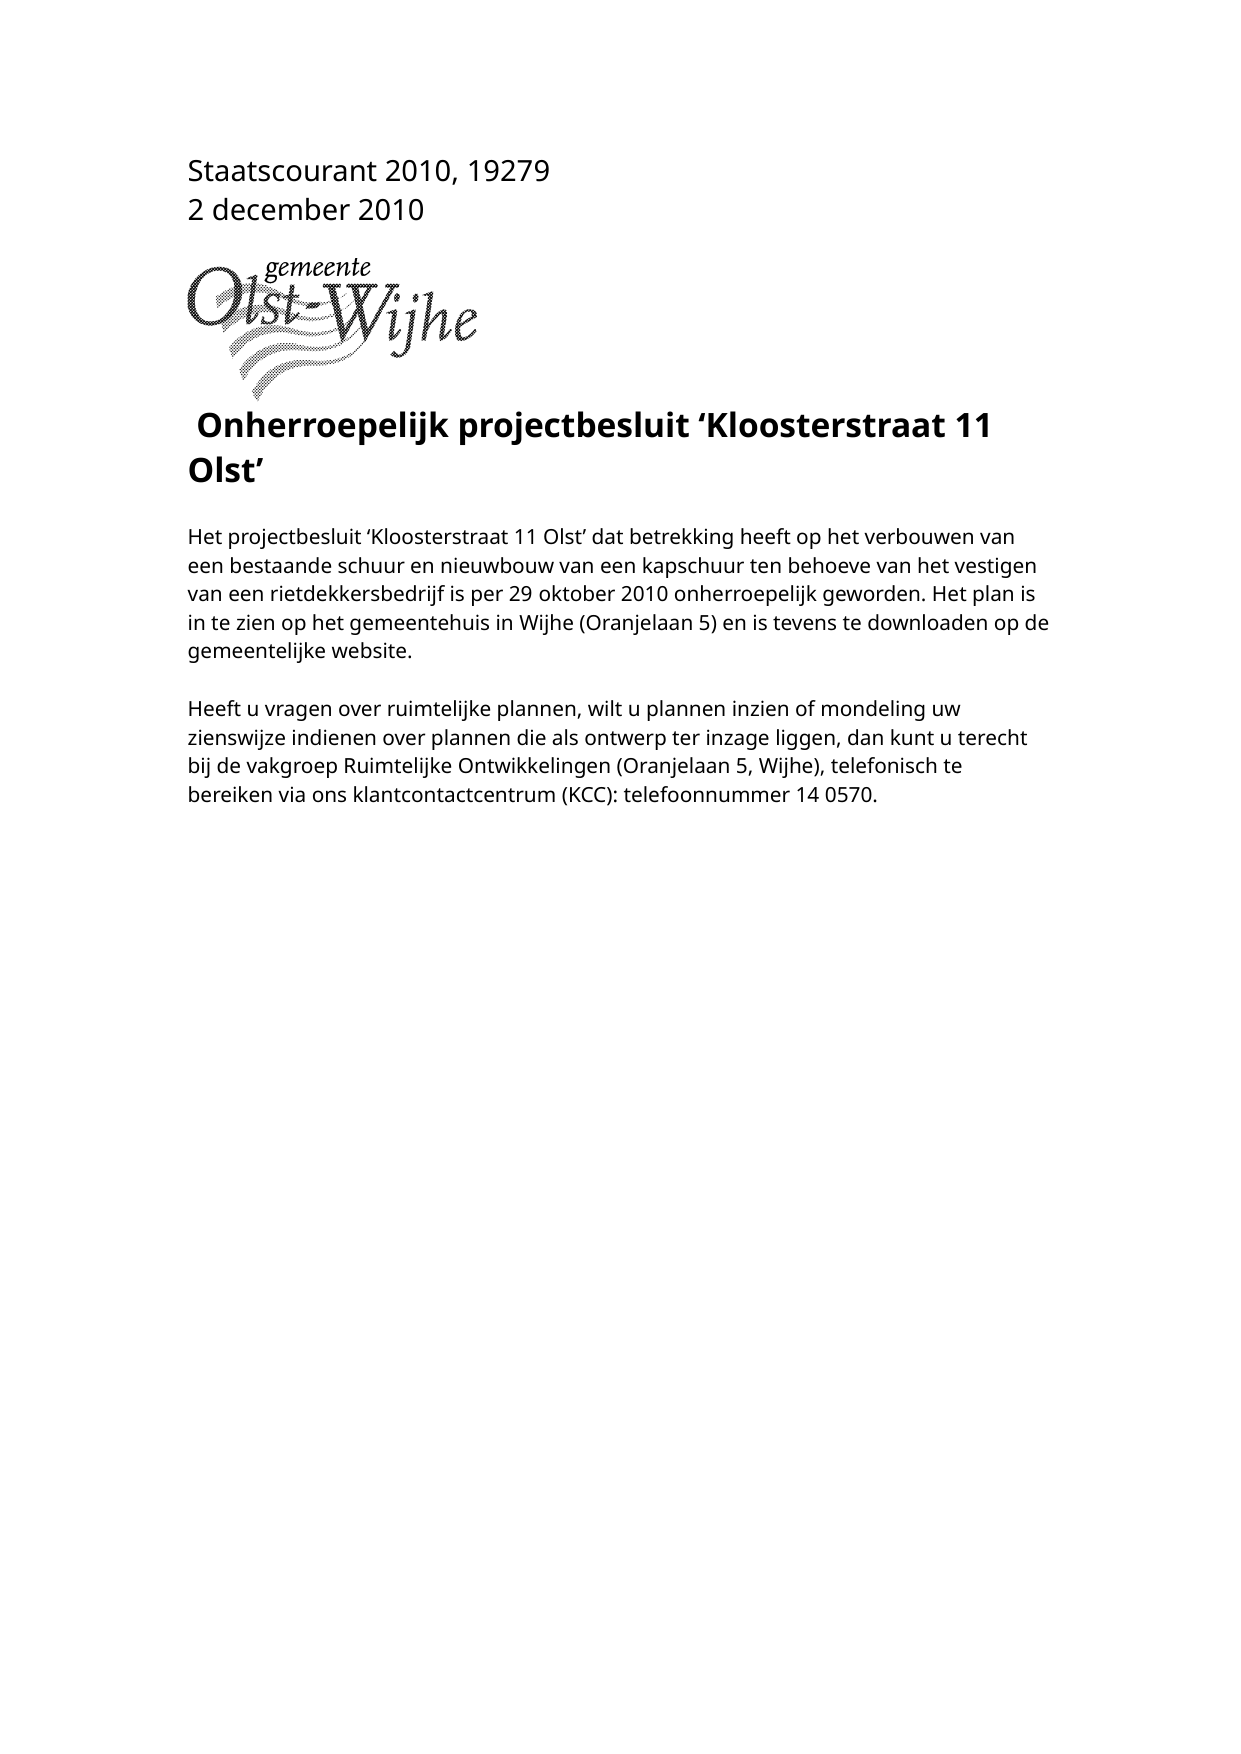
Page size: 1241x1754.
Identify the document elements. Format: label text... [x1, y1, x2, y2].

text Heeft u vragen over ruimtelijke plannen, wilt u plannen inzien of mondeling uw zienswijze indienen over plannen die als ontwerp ter inzage liggen, dan kunt u terecht bij de vakgroep Ruimtelijke Ontwikkelingen (Oranjelaan 5, Wijhe), telefonisch te bereiken via ons klantcontactcentrum (KCC): telefoonnummer 14 0570. [187, 694, 1053, 808]
picture [187, 258, 477, 402]
text Staatscourant 2010, 19279 [187, 150, 1053, 190]
subtitle Onherroepelijk projectbesluit ‘Kloosterstraat 11 Olst’ [187, 271, 1053, 492]
text 2 december 2010 [187, 190, 1053, 229]
text Het projectbesluit ‘Kloosterstraat 11 Olst’ dat betrekking heeft op het verbouwen van een bestaande schuur en nieuwbouw van een kapschuur ten behoeve van het vestigen van een rietdekkersbedrijf is per 29 oktober 2010 onherroepelijk geworden. Het plan is in te zien op het gemeentehuis in Wijhe (Oranjelaan 5) en is tevens te downloaden op de gemeentelijke website. [187, 522, 1053, 664]
